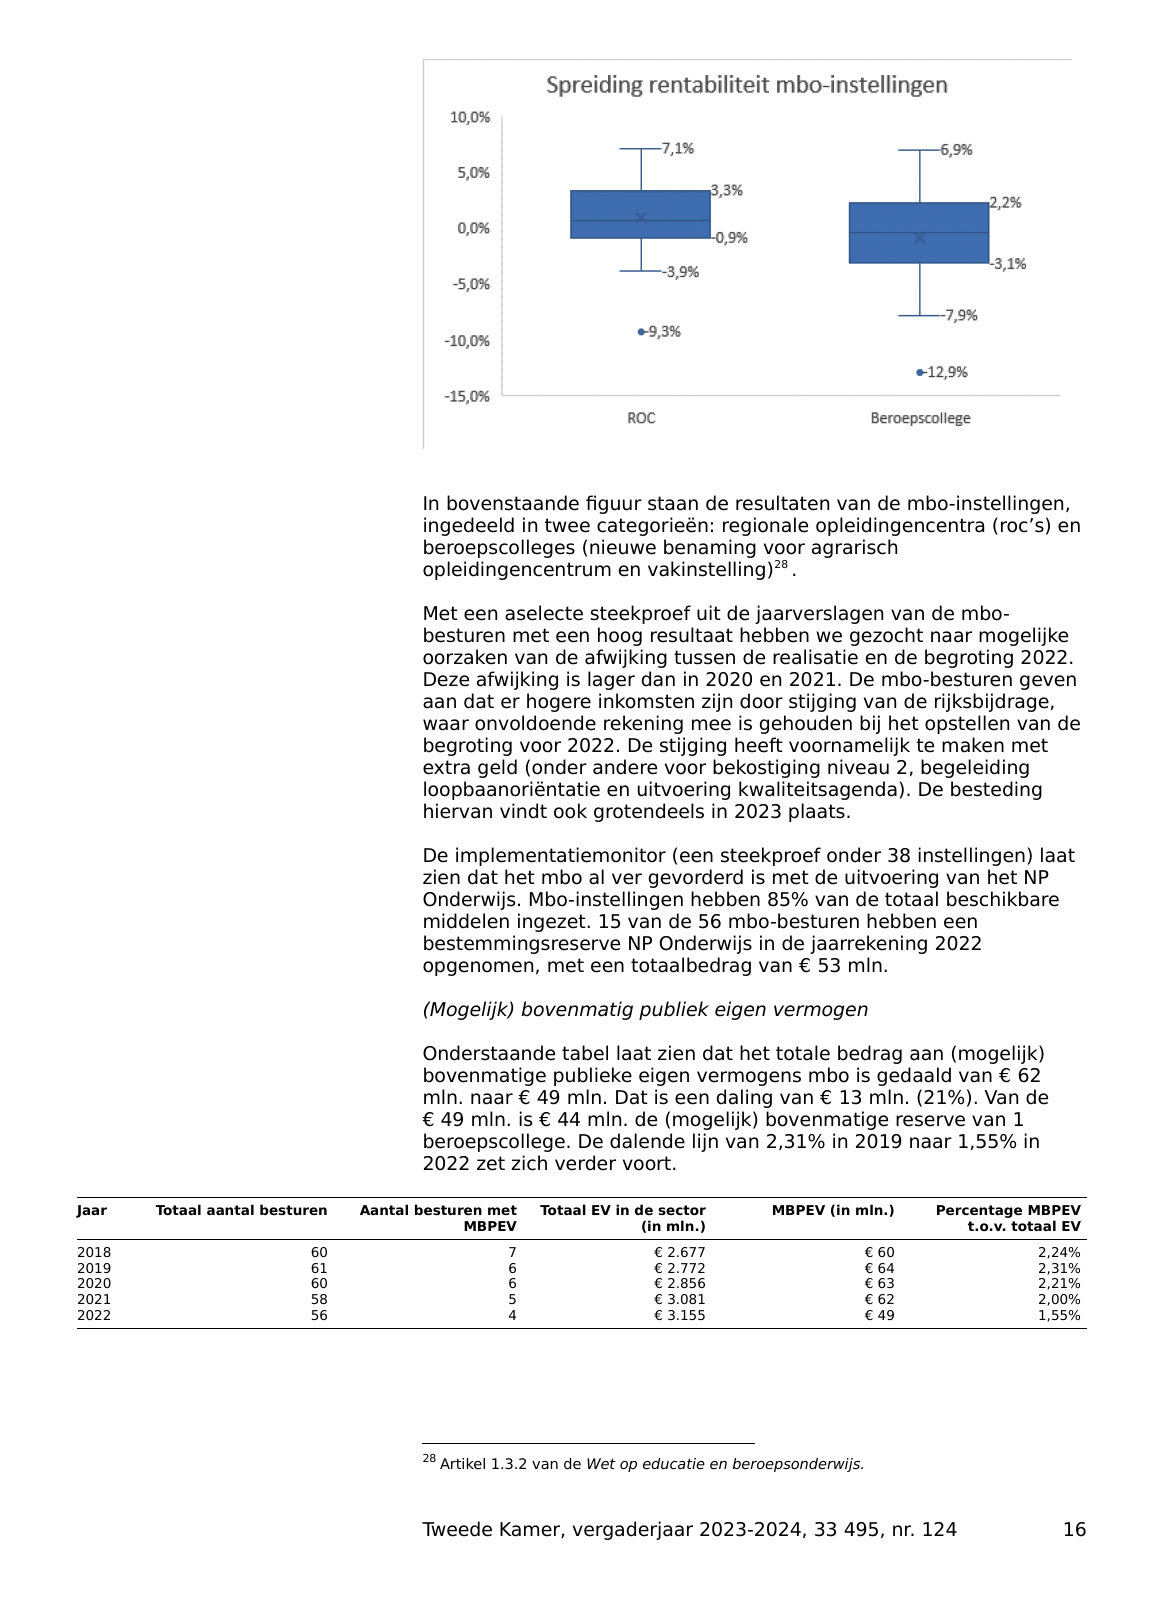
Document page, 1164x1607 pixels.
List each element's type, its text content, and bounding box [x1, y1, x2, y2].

table_cell 4 [334, 1308, 523, 1328]
text In bovenstaande figuur staan de resultaten van de mbo-instellingen, ingedeeld in twee categorieën: regionale opleidingencentra (roc’s) en beroepscolleges (nieuwe benaming voor agrarisch opleidingencentrum en vakinstelling). [422, 493, 1087, 581]
table_cell 6 [334, 1260, 523, 1276]
table_header Aantal besturen met MBPEV [334, 1198, 523, 1239]
table_cell 5 [334, 1292, 523, 1308]
table_cell € 62 [712, 1292, 901, 1308]
table_cell 2,21% [901, 1276, 1087, 1292]
table_header Jaar [77, 1198, 144, 1239]
table_cell 2020 [77, 1276, 144, 1292]
table_cell 58 [145, 1292, 334, 1308]
table_cell € 2.772 [523, 1260, 712, 1276]
table_header MBPEV (in mln.) [712, 1198, 901, 1239]
table_cell € 63 [712, 1276, 901, 1292]
table_cell 2019 [77, 1260, 144, 1276]
table_cell € 2.677 [523, 1240, 712, 1260]
table_cell 1,55% [901, 1308, 1087, 1328]
table_cell 56 [145, 1308, 334, 1328]
table_cell € 60 [712, 1240, 901, 1260]
picture [422, 59, 1072, 449]
table_header Percentage MBPEV t.o.v. totaal EV [901, 1198, 1087, 1239]
table_cell 2,31% [901, 1260, 1087, 1276]
table_cell 2018 [77, 1240, 144, 1260]
table_cell € 49 [712, 1308, 901, 1328]
table_cell 2022 [77, 1308, 144, 1328]
table_cell 2,24% [901, 1240, 1087, 1260]
table_cell € 2.856 [523, 1276, 712, 1292]
table_cell € 3.155 [523, 1308, 712, 1328]
table_cell 2,00% [901, 1292, 1087, 1308]
table_cell 7 [334, 1240, 523, 1260]
table_cell 6 [334, 1276, 523, 1292]
text Met een aselecte steekproef uit de jaarverslagen van de mbo-besturen met een hoog resultaat hebben we gezocht naar mogelijke oorzaken van de afwijking tussen de realisatie en de begroting 2022. Deze afwijking is lager dan in 2020 en 2021. De mbo-besturen geven aan dat er hogere inkomsten zijn door stijging van de rijksbijdrage, waar onvoldoende rekening mee is gehouden bij het opstellen van de begroting voor 2022. De stijging heeft voornamelijk te maken met extra geld (onder andere voor bekostiging niveau 2, begeleiding loopbaanoriëntatie en uitvoering kwaliteitsagenda). De besteding hiervan vindt ook grotendeels in 2023 plaats. [422, 603, 1087, 823]
subtitle (Mogelijk) bovenmatig publiek eigen vermogen [422, 999, 1087, 1021]
text De implementatiemonitor (een steekproef onder 38 instellingen) laat zien dat het mbo al ver gevorderd is met de uitvoering van het NP Onderwijs. Mbo-instellingen hebben 85% van de totaal beschikbare middelen ingezet. 15 van de 56 mbo-besturen hebben een bestemmingsreserve NP Onderwijs in de jaarrekening 2022 opgenomen, met een totaalbedrag van € 53 mln. [422, 845, 1087, 977]
table_cell € 64 [712, 1260, 901, 1276]
table_cell 60 [145, 1240, 334, 1260]
table_header Totaal EV in de sector (in mln.) [523, 1198, 712, 1239]
table_cell 61 [145, 1260, 334, 1276]
table_cell 60 [145, 1276, 334, 1292]
text Onderstaande tabel laat zien dat het totale bedrag aan (mogelijk) bovenmatige publieke eigen vermogens mbo is gedaald van € 62 mln. naar € 49 mln. Dat is een daling van € 13 mln. (21%). Van de € 49 mln. is € 44 mln. de (mogelijk) bovenmatige reserve van 1 beroepscollege. De dalende lijn van 2,31% in 2019 naar 1,55% in 2022 zet zich verder voort. [422, 1043, 1087, 1175]
text Artikel 1.3.2 van de Wet op educatie en beroepsonderwijs. [422, 1452, 1087, 1474]
table_cell € 3.081 [523, 1292, 712, 1308]
table_header Totaal aantal besturen [145, 1198, 334, 1239]
table_cell 2021 [77, 1292, 144, 1308]
